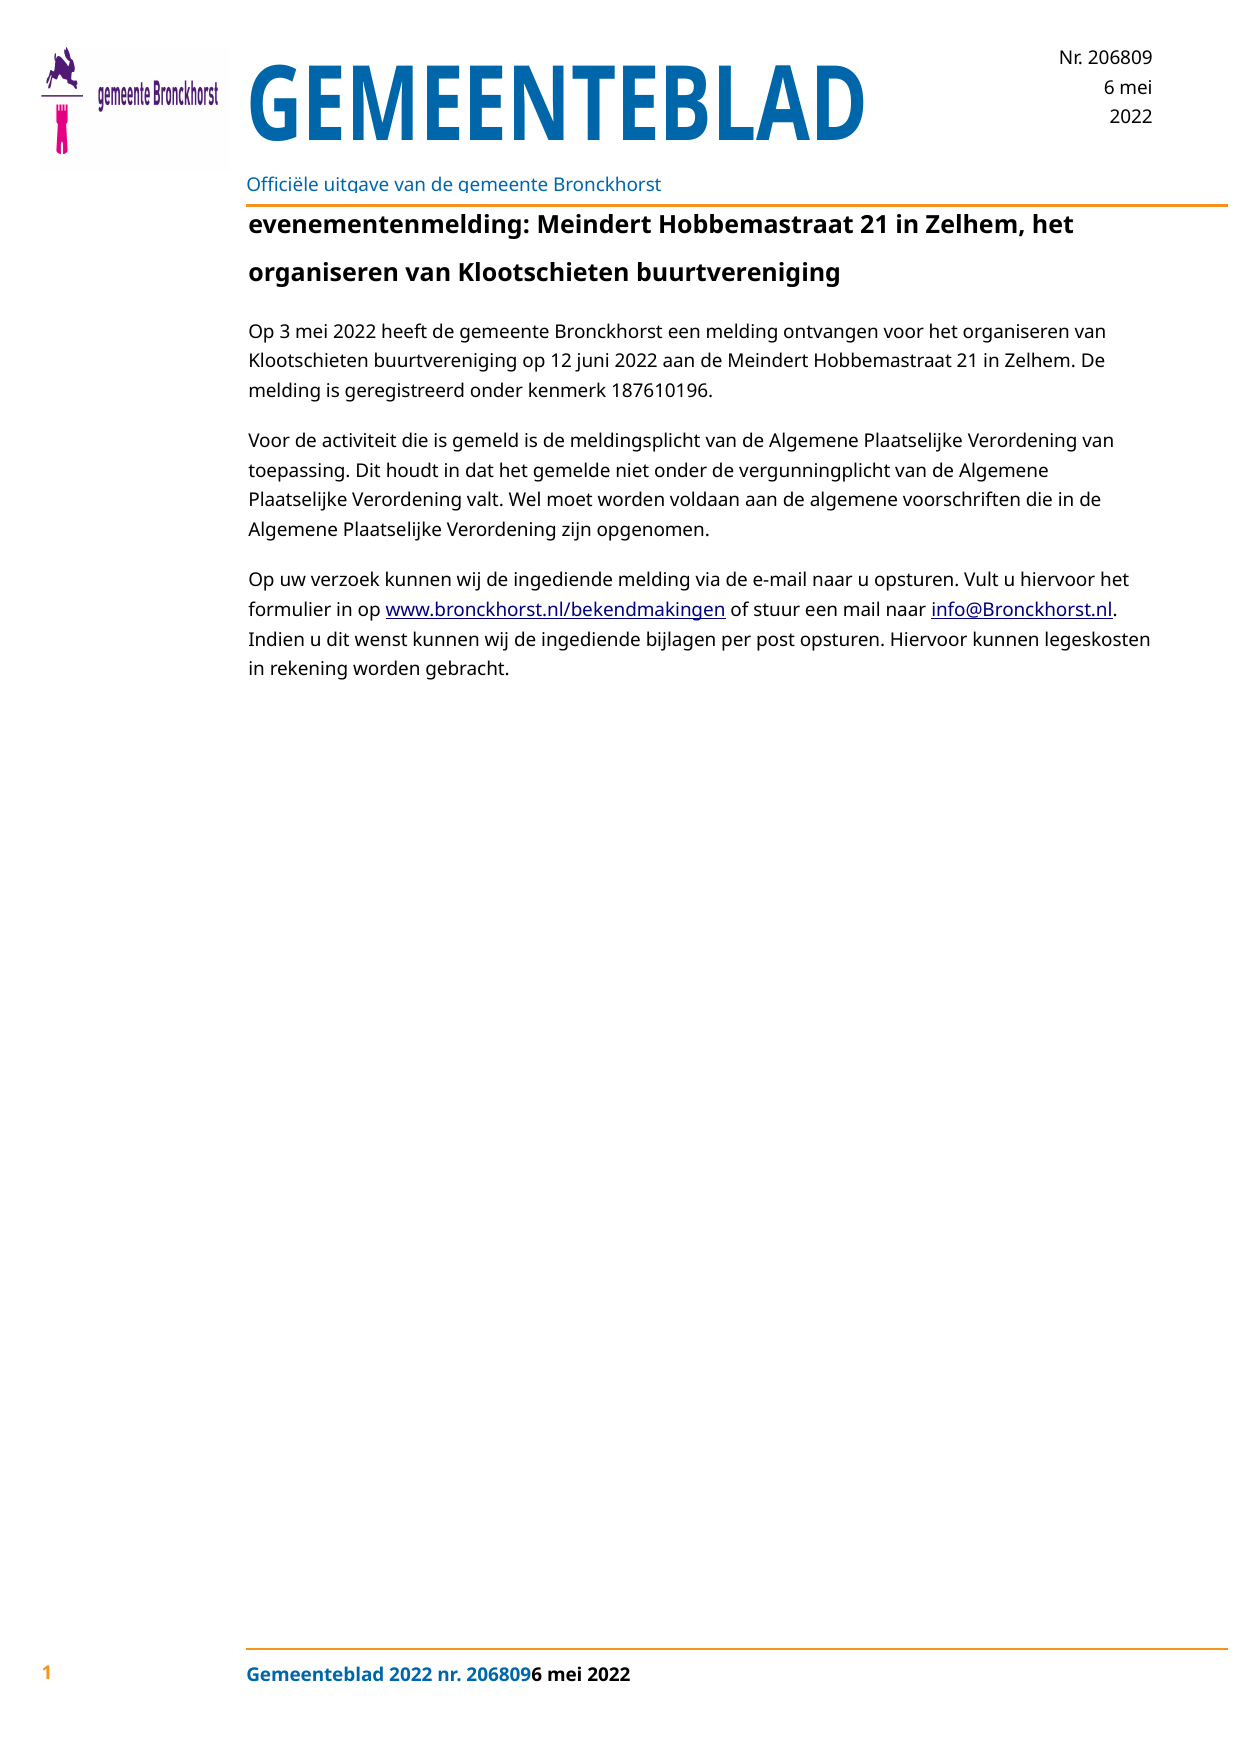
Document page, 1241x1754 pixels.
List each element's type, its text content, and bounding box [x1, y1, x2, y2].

text Op uw verzoek kunnen wij de ingediende melding via de e-mail naar u opsturen. Vult u hiervoor het formulier in op www.bronckhorst.nl/bekendmakingen of stuur een mail naar info@Bronckhorst.nl. Indien u dit wenst kunnen wij de ingediende bijlagen per post opsturen. Hiervoor kunnen legeskosten in rekening worden gebracht. [248, 567, 1152, 681]
picture [41, 47, 231, 172]
text evenementenmelding: Meindert Hobbemastraat 21 in Zelhem, het organiseren van Klootschieten buurtvereniging [248, 207, 1152, 288]
text Op 3 mei 2022 heeft de gemeente Bronckhorst een melding ontvangen voor het organiseren van Klootschieten buurtvereniging op 12 juni 2022 aan de Meindert Hobbemastraat 21 in Zelhem. De melding is geregistreerd onder kenmerk 187610196. [248, 318, 1152, 403]
text Voor de activiteit die is gemeld is de meldingsplicht van de Algemene Plaatselijke Verordening van toepassing. Dit houdt in dat het gemelde niet onder de vergunningplicht van de Algemene Plaatselijke Verordening valt. Wel moet worden voldaan aan de algemene voorschriften die in de Algemene Plaatselijke Verordening zijn opgenomen. [248, 427, 1152, 542]
